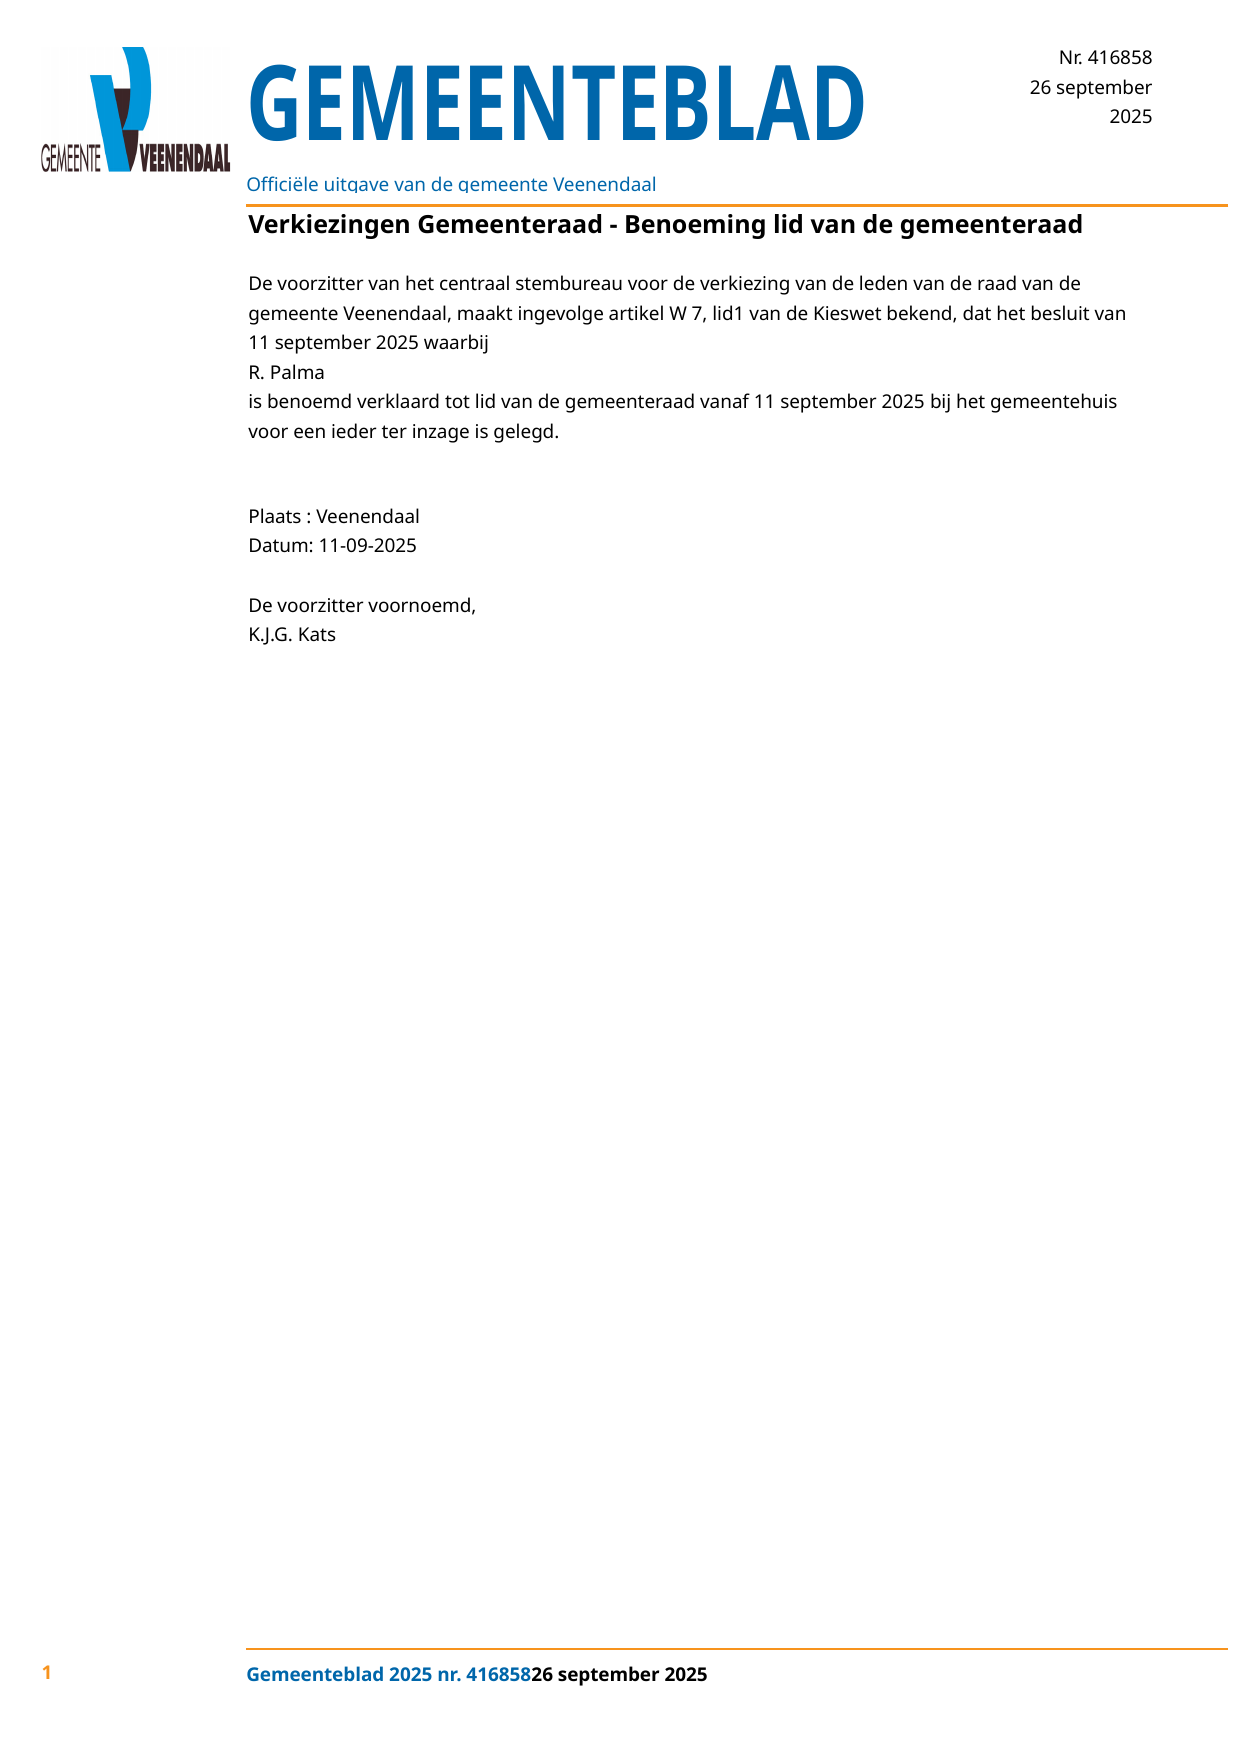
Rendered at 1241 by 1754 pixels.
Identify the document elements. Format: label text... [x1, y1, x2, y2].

text De voorzitter voornoemd, [248, 592, 1152, 618]
text K.J.G. Kats [248, 621, 1152, 647]
picture [123, 47, 231, 172]
text De voorzitter van het centraal stembureau voor de verkiezing van de leden van de raad van de gemeente Veenendaal, maakt ingevolge artikel W 7, lid1 van de Kieswet bekend, dat het besluit van 11 september 2025 waarbij [248, 270, 1152, 355]
text R. Palma [248, 359, 1152, 385]
text is benoemd verklaard tot lid van de gemeenteraad vanaf 11 september 2025 bij het gemeentehuis voor een ieder ter inzage is gelegd. [248, 389, 1152, 444]
picture [41, 47, 130, 172]
text Plaats : Veenendaal [248, 503, 1152, 529]
text Verkiezingen Gemeenteraad - Benoeming lid van de gemeenteraad [248, 207, 1152, 241]
text Datum: 11-09-2025 [248, 533, 1152, 558]
